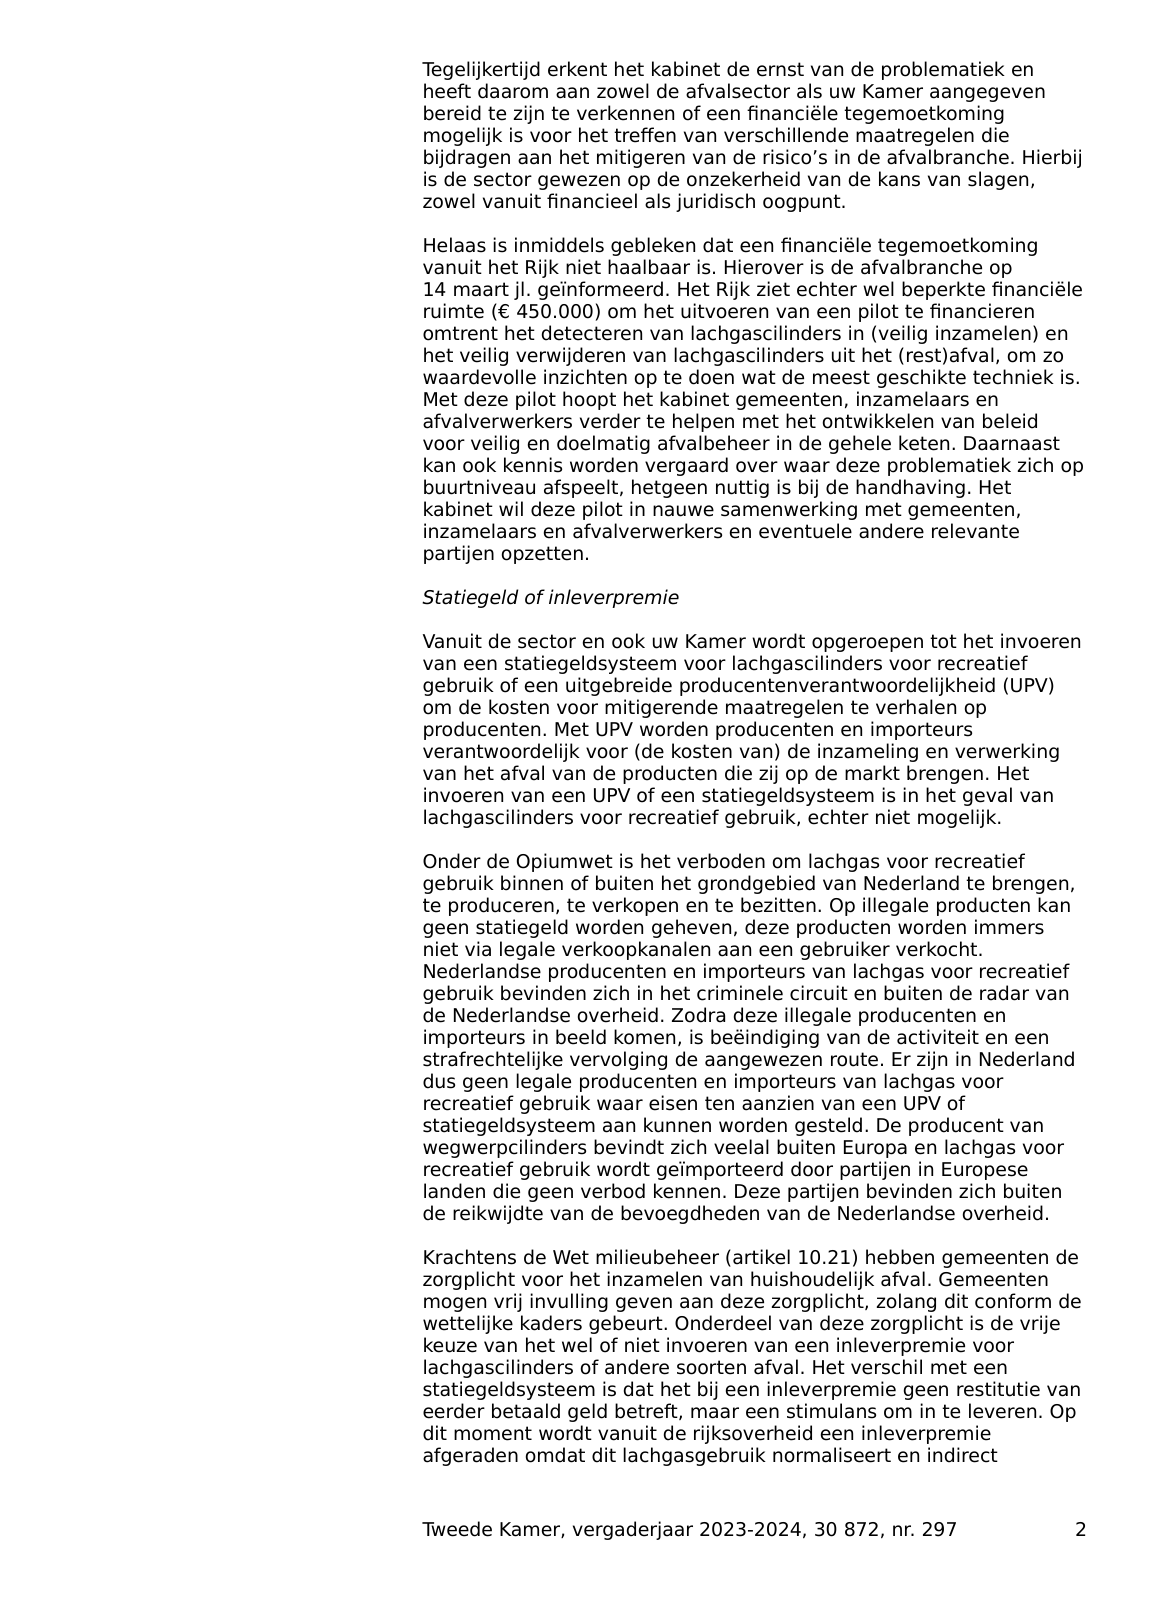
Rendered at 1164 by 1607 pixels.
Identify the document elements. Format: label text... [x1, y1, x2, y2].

text Tegelijkertijd erkent het kabinet de ernst van de problematiek en heeft daarom aan zowel de afvalsector als uw Kamer aangegeven bereid te zijn te verkennen of een financiële tegemoetkoming mogelijk is voor het treffen van verschillende maatregelen die bijdragen aan het mitigeren van de risico’s in de afvalbranche. Hierbij is de sector gewezen op de onzekerheid van de kans van slagen, zowel vanuit financieel als juridisch oogpunt. [422, 59, 1087, 213]
text Onder de Opiumwet is het verboden om lachgas voor recreatief gebruik binnen of buiten het grondgebied van Nederland te brengen, te produceren, te verkopen en te bezitten. Op illegale producten kan geen statiegeld worden geheven, deze producten worden immers niet via legale verkoopkanalen aan een gebruiker verkocht. Nederlandse producenten en importeurs van lachgas voor recreatief gebruik bevinden zich in het criminele circuit en buiten de radar van de Nederlandse overheid. Zodra deze illegale producenten en importeurs in beeld komen, is beëindiging van de activiteit en een strafrechtelijke vervolging de aangewezen route. Er zijn in Nederland dus geen legale producenten en importeurs van lachgas voor recreatief gebruik waar eisen ten aanzien van een UPV of statiegeldsysteem aan kunnen worden gesteld. De producent van wegwerpcilinders bevindt zich veelal buiten Europa en lachgas voor recreatief gebruik wordt geïmporteerd door partijen in Europese landen die geen verbod kennen. Deze partijen bevinden zich buiten de reikwijdte van de bevoegdheden van de Nederlandse overheid. [422, 851, 1087, 1225]
text Krachtens de Wet milieubeheer (artikel 10.21) hebben gemeenten de zorgplicht voor het inzamelen van huishoudelijk afval. Gemeenten mogen vrij invulling geven aan deze zorgplicht, zolang dit conform de wettelijke kaders gebeurt. Onderdeel van deze zorgplicht is de vrije keuze van het wel of niet invoeren van een inleverpremie voor lachgascilinders of andere soorten afval. Het verschil met een statiegeldsysteem is dat het bij een inleverpremie geen restitutie van eerder betaald geld betreft, maar een stimulans om in te leveren. Op dit moment wordt vanuit de rijksoverheid een inleverpremie afgeraden omdat dit lachgasgebruik normaliseert en indirect [422, 1247, 1087, 1467]
text Vanuit de sector en ook uw Kamer wordt opgeroepen tot het invoeren van een statiegeldsysteem voor lachgascilinders voor recreatief gebruik of een uitgebreide producentenverantwoordelijkheid (UPV) om de kosten voor mitigerende maatregelen te verhalen op producenten. Met UPV worden producenten en importeurs verantwoordelijk voor (de kosten van) de inzameling en verwerking van het afval van de producten die zij op de markt brengen. Het invoeren van een UPV of een statiegeldsysteem is in het geval van lachgascilinders voor recreatief gebruik, echter niet mogelijk. [422, 631, 1087, 829]
subtitle Statiegeld of inleverpremie [422, 587, 1087, 609]
text Helaas is inmiddels gebleken dat een financiële tegemoetkoming vanuit het Rijk niet haalbaar is. Hierover is de afvalbranche op 14 maart jl. geïnformeerd. Het Rijk ziet echter wel beperkte financiële ruimte (€ 450.000) om het uitvoeren van een pilot te financieren omtrent het detecteren van lachgascilinders in (veilig inzamelen) en het veilig verwijderen van lachgascilinders uit het (rest)afval, om zo waardevolle inzichten op te doen wat de meest geschikte techniek is. Met deze pilot hoopt het kabinet gemeenten, inzamelaars en afvalverwerkers verder te helpen met het ontwikkelen van beleid voor veilig en doelmatig afvalbeheer in de gehele keten. Daarnaast kan ook kennis worden vergaard over waar deze problematiek zich op buurtniveau afspeelt, hetgeen nuttig is bij de handhaving. Het kabinet wil deze pilot in nauwe samenwerking met gemeenten, inzamelaars en afvalverwerkers en eventuele andere relevante partijen opzetten. [422, 235, 1087, 565]
